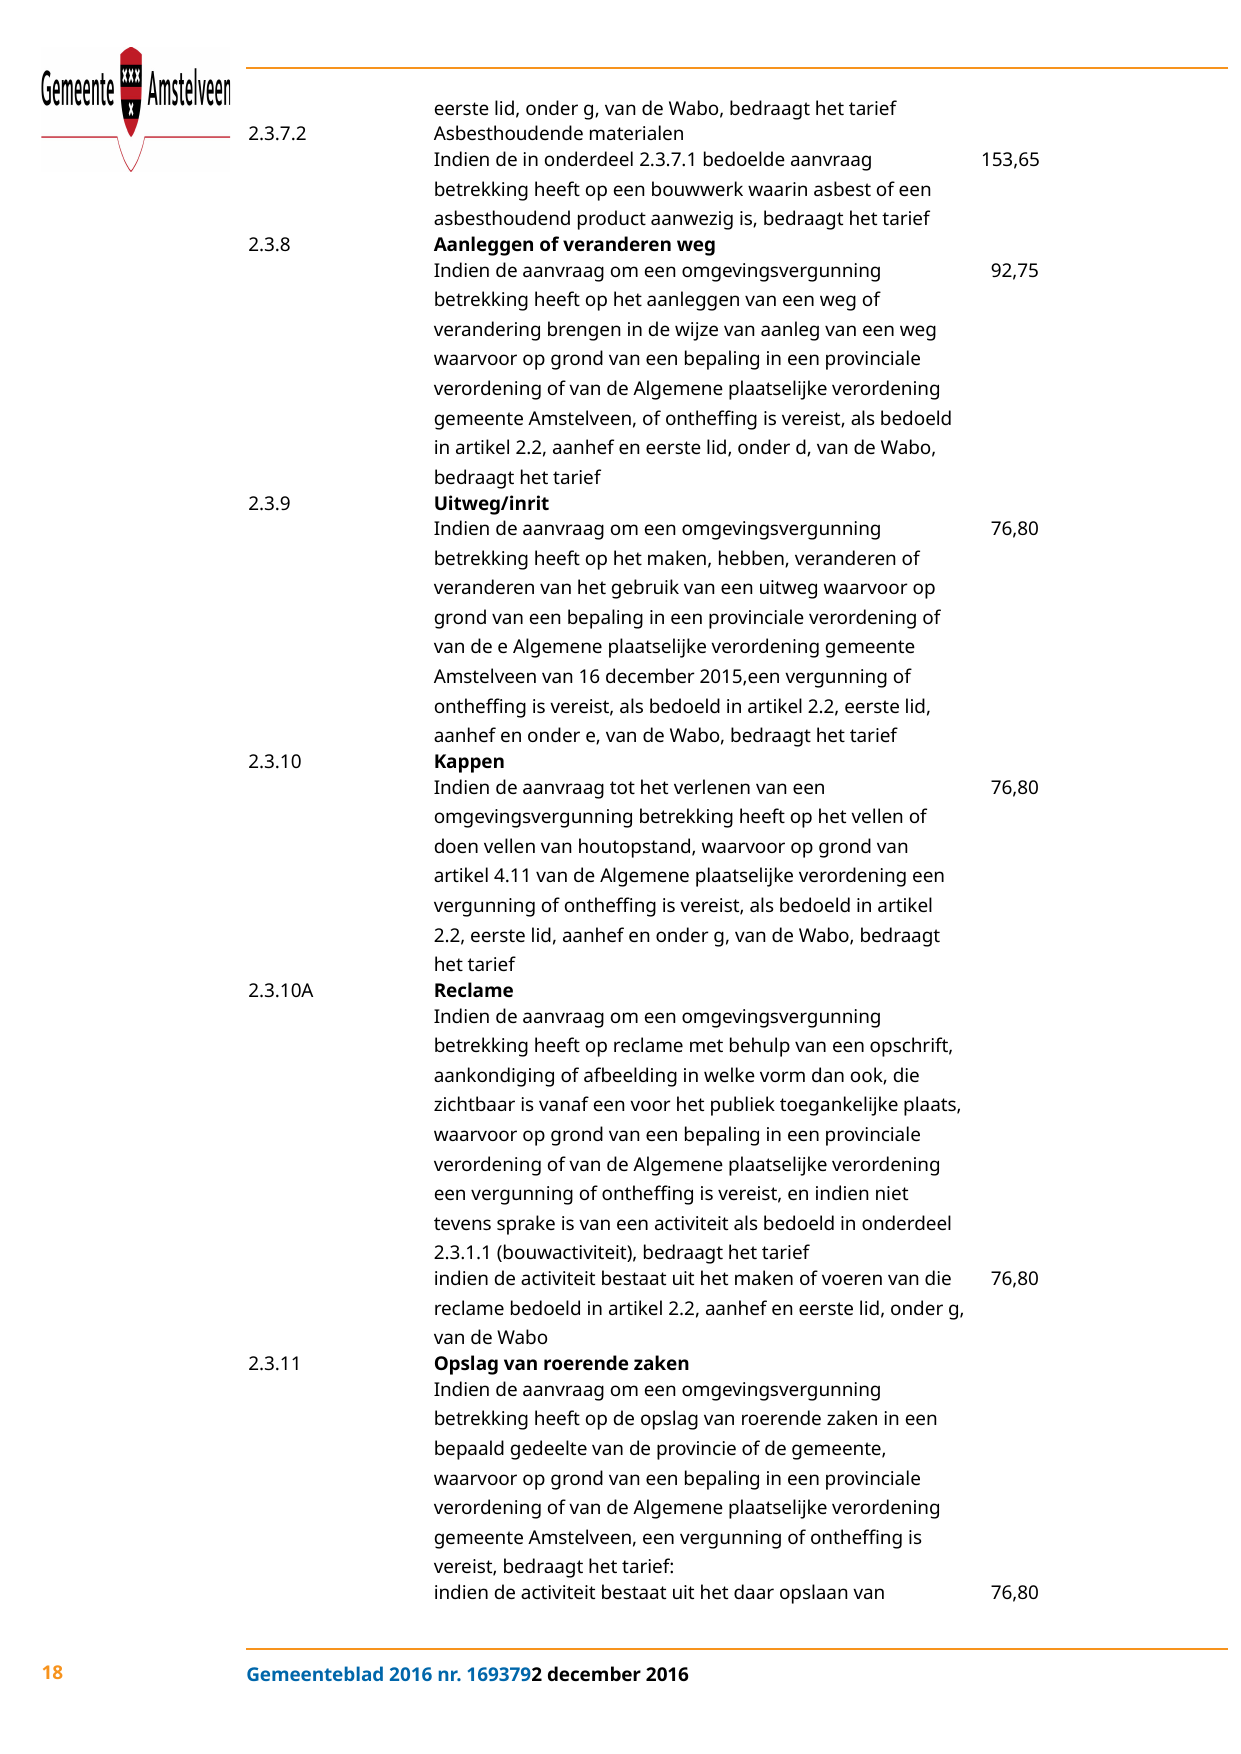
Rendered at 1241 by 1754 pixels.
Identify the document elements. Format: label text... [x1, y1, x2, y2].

table_cell Indien de in onderdeel 2.3.7.1 bedoelde aanvraag betrekking heeft op een bouwwerk waarin asbest of een asbesthoudend product aanwezig is, bedraagt het tarief [434, 146, 966, 231]
table_cell Kappen [434, 748, 966, 774]
table_cell [966, 95, 1152, 121]
table_cell [248, 1265, 433, 1350]
table_cell [248, 1376, 433, 1579]
table_cell indien de activiteit bestaat uit het maken of voeren van die reclame bedoeld in artikel 2.2, aanhef en eerste lid, onder g, van de Wabo [434, 1265, 966, 1350]
table_cell [248, 774, 433, 977]
table_cell [248, 1003, 433, 1265]
table_cell 2.3.11 [248, 1350, 433, 1376]
table_cell 2.3.10 [248, 748, 433, 774]
table_cell 2.3.10A [248, 977, 433, 1003]
table_cell [966, 490, 1152, 515]
table_cell Reclame [434, 977, 966, 1003]
table_cell [966, 1003, 1152, 1265]
table_cell [248, 257, 433, 490]
table_cell [248, 515, 433, 748]
table_cell Aanleggen of veranderen weg [434, 231, 966, 257]
table_cell Indien de aanvraag om een omgevingsvergunning betrekking heeft op de opslag van roerende zaken in een bepaald gedeelte van de provincie of de gemeente, waarvoor op grond van een bepaling in een provinciale verordening of van de Algemene plaatselijke verordening gemeente Amstelveen, een vergunning of ontheffing is vereist, bedraagt het tarief: [434, 1376, 966, 1579]
table_cell Indien de aanvraag om een omgevingsvergunning betrekking heeft op het aanleggen van een weg of verandering brengen in de wijze van aanleg van een weg waarvoor op grond van een bepaling in een provinciale verordening of van de Algemene plaatselijke verordening gemeente Amstelveen, of ontheffing is vereist, als bedoeld in artikel 2.2, aanhef en eerste lid, onder d, van de Wabo, bedraagt het tarief [434, 257, 966, 490]
table_cell Opslag van roerende zaken [434, 1350, 966, 1376]
table_cell 92,75 [966, 257, 1152, 490]
table_cell Indien de aanvraag om een omgevingsvergunning betrekking heeft op het maken, hebben, veranderen of veranderen van het gebruik van een uitweg waarvoor op grond van een bepaling in een provinciale verordening of van de e Algemene plaatselijke verordening gemeente Amstelveen van 16 december 2015,een vergunning of ontheffing is vereist, als bedoeld in artikel 2.2, eerste lid, aanhef en onder e, van de Wabo, bedraagt het tarief [434, 515, 966, 748]
table_cell [248, 1579, 433, 1605]
table_cell 76,80 [966, 1265, 1152, 1350]
table_cell 76,80 [966, 515, 1152, 748]
table_cell 153,65 [966, 146, 1152, 231]
table_cell [966, 748, 1152, 774]
table_cell [248, 95, 433, 121]
table_cell 76,80 [966, 1579, 1152, 1605]
table_cell 2.3.8 [248, 231, 433, 257]
table_cell [248, 146, 433, 231]
table_cell 2.3.7.2 [248, 121, 433, 146]
table_cell eerste lid, onder g, van de Wabo, bedraagt het tarief [434, 95, 966, 121]
table_cell 76,80 [966, 774, 1152, 977]
table_cell [966, 977, 1152, 1003]
table_cell Indien de aanvraag tot het verlenen van een omgevingsvergunning betrekking heeft op het vellen of doen vellen van houtopstand, waarvoor op grond van artikel 4.11 van de Algemene plaatselijke verordening een vergunning of ontheffing is vereist, als bedoeld in artikel 2.2, eerste lid, aanhef en onder g, van de Wabo, bedraagt het tarief [434, 774, 966, 977]
table_cell [966, 121, 1152, 146]
table_cell [966, 231, 1152, 257]
table_cell [966, 1350, 1152, 1376]
table_cell Uitweg/inrit [434, 490, 966, 515]
table_cell Indien de aanvraag om een omgevingsvergunning betrekking heeft op reclame met behulp van een opschrift, aankondiging of afbeelding in welke vorm dan ook, die zichtbaar is vanaf een voor het publiek toegankelijke plaats, waarvoor op grond van een bepaling in een provinciale verordening of van de Algemene plaatselijke verordening een vergunning of ontheffing is vereist, en indien niet tevens sprake is van een activiteit als bedoeld in onderdeel 2.3.1.1 (bouwactiviteit), bedraagt het tarief [434, 1003, 966, 1265]
table_cell Asbesthoudende materialen [434, 121, 966, 146]
table_cell [966, 1376, 1152, 1579]
picture [41, 47, 231, 172]
table_cell 2.3.9 [248, 490, 433, 515]
table_cell indien de activiteit bestaat uit het daar opslaan van [434, 1579, 966, 1605]
